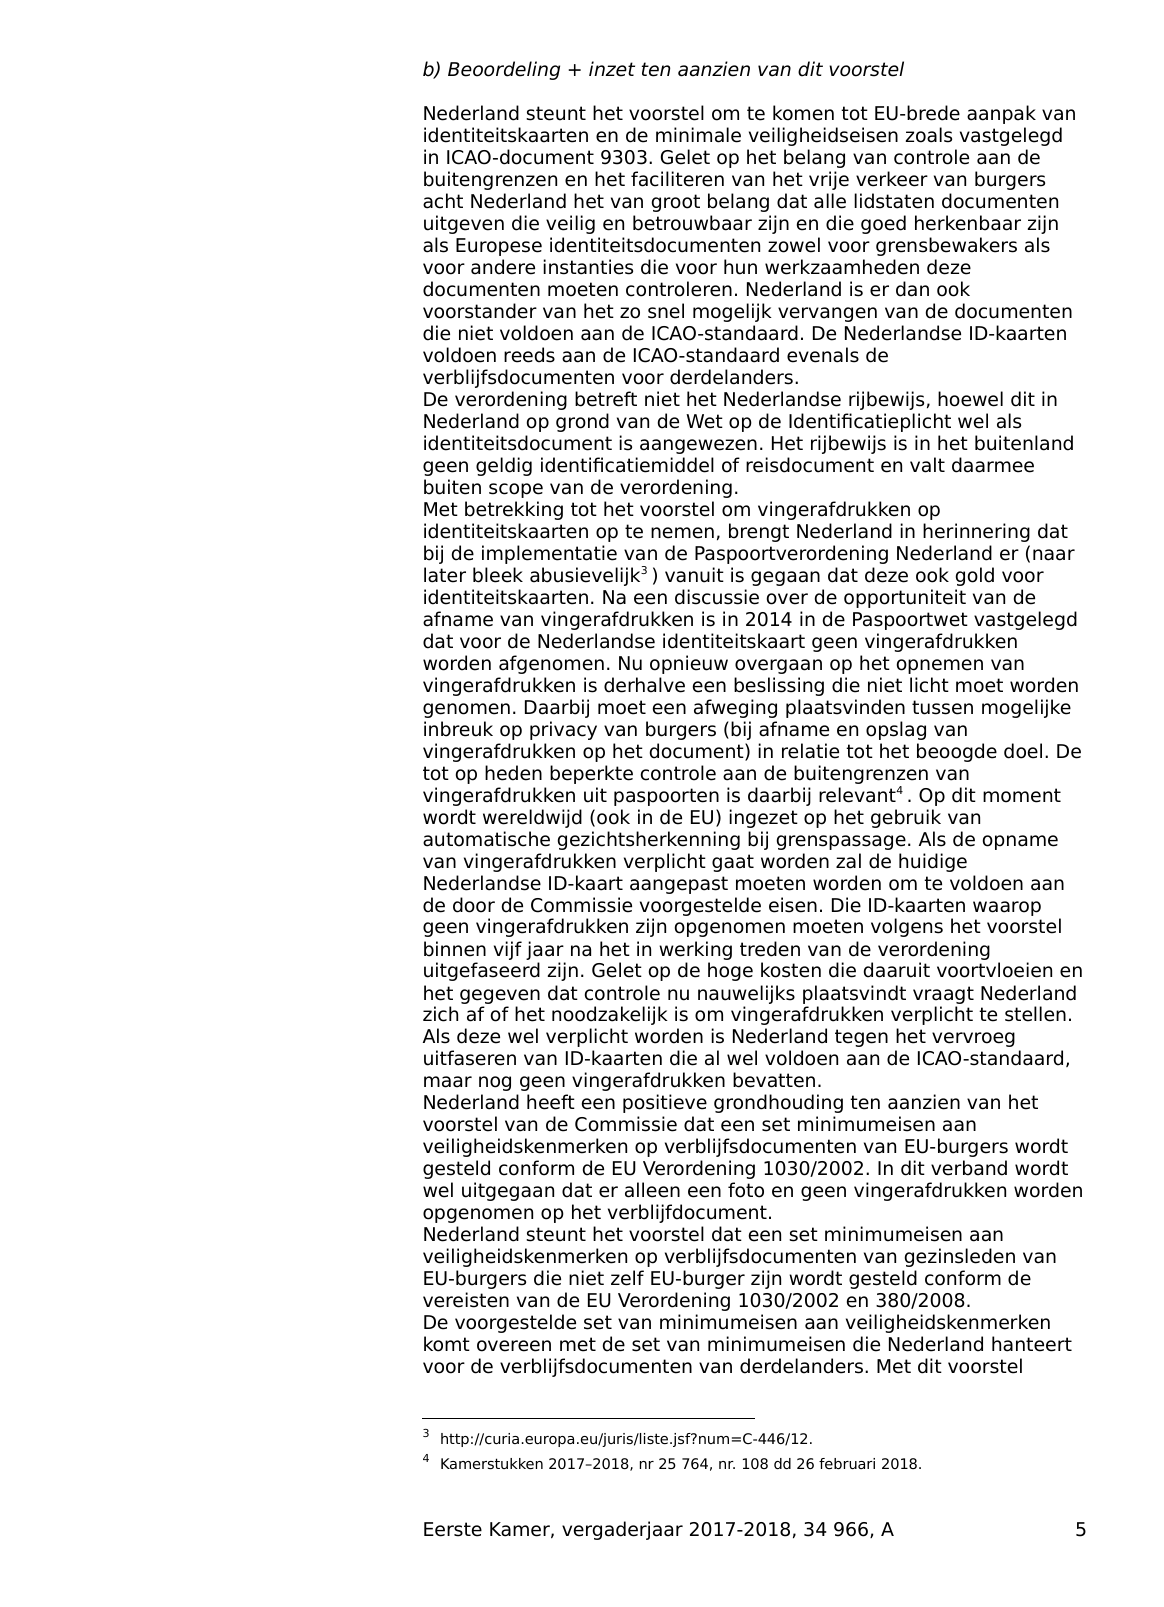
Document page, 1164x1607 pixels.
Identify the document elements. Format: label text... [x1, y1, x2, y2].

text Nederland steunt het voorstel om te komen tot EU-brede aanpak van identiteitskaarten en de minimale veiligheidseisen zoals vastgelegd in ICAO-document 9303. Gelet op het belang van controle aan de buitengrenzen en het faciliteren van het vrije verkeer van burgers acht Nederland het van groot belang dat alle lidstaten documenten uitgeven die veilig en betrouwbaar zijn en die goed herkenbaar zijn als Europese identiteitsdocumenten zowel voor grensbewakers als voor andere instanties die voor hun werkzaamheden deze documenten moeten controleren. Nederland is er dan ook voorstander van het zo snel mogelijk vervangen van de documenten die niet voldoen aan de ICAO-standaard. De Nederlandse ID-kaarten voldoen reeds aan de ICAO-standaard evenals de verblijfsdocumenten voor derdelanders. [422, 103, 1087, 389]
text Nederland heeft een positieve grondhouding ten aanzien van het voorstel van de Commissie dat een set minimumeisen aan veiligheidskenmerken op verblijfsdocumenten van EU-burgers wordt gesteld conform de EU Verordening 1030/2002. In dit verband wordt wel uitgegaan dat er alleen een foto en geen vingerafdrukken worden opgenomen op het verblijfdocument. [422, 1092, 1087, 1224]
text Kamerstukken 2017–2018, nr 25 764, nr. 108 dd 26 februari 2018. [422, 1452, 1087, 1474]
text De voorgestelde set van minimumeisen aan veiligheidskenmerken komt overeen met de set van minimumeisen die Nederland hanteert voor de verblijfsdocumenten van derdelanders. Met dit voorstel [422, 1312, 1087, 1378]
text Nederland steunt het voorstel dat een set minimumeisen aan veiligheidskenmerken op verblijfsdocumenten van gezinsleden van EU-burgers die niet zelf EU-burger zijn wordt gesteld conform de vereisten van de EU Verordening 1030/2002 en 380/2008. [422, 1224, 1087, 1312]
text Met betrekking tot het voorstel om vingerafdrukken op identiteitskaarten op te nemen, brengt Nederland in herinnering dat bij de implementatie van de Paspoortverordening Nederland er (naar later bleek abusievelijk) vanuit is gegaan dat deze ook gold voor identiteitskaarten. Na een discussie over de opportuniteit van de afname van vingerafdrukken is in 2014 in de Paspoortwet vastgelegd dat voor de Nederlandse identiteitskaart geen vingerafdrukken worden afgenomen. Nu opnieuw overgaan op het opnemen van vingerafdrukken is derhalve een beslissing die niet licht moet worden genomen. Daarbij moet een afweging plaatsvinden tussen mogelijke inbreuk op privacy van burgers (bij afname en opslag van vingerafdrukken op het document) in relatie tot het beoogde doel. De tot op heden beperkte controle aan de buitengrenzen van vingerafdrukken uit paspoorten is daarbij relevant. Op dit moment wordt wereldwijd (ook in de EU) ingezet op het gebruik van automatische gezichtsherkenning bij grenspassage. Als de opname van vingerafdrukken verplicht gaat worden zal de huidige Nederlandse ID-kaart aangepast moeten worden om te voldoen aan de door de Commissie voorgestelde eisen. Die ID-kaarten waarop geen vingerafdrukken zijn opgenomen moeten volgens het voorstel binnen vijf jaar na het in werking treden van de verordening uitgefaseerd zijn. Gelet op de hoge kosten die daaruit voortvloeien en het gegeven dat controle nu nauwelijks plaatsvindt vraagt Nederland zich af of het noodzakelijk is om vingerafdrukken verplicht te stellen. Als deze wel verplicht worden is Nederland tegen het vervroeg uitfaseren van ID-kaarten die al wel voldoen aan de ICAO-standaard, maar nog geen vingerafdrukken bevatten. [422, 499, 1087, 1092]
text De verordening betreft niet het Nederlandse rijbewijs, hoewel dit in Nederland op grond van de Wet op de Identificatieplicht wel als identiteitsdocument is aangewezen. Het rijbewijs is in het buitenland geen geldig identificatiemiddel of reisdocument en valt daarmee buiten scope van de verordening. [422, 389, 1087, 499]
text http://curia.europa.eu/juris/liste.jsf?num=C-446/12. [422, 1427, 1087, 1449]
subtitle b) Beoordeling + inzet ten aanzien van dit voorstel [422, 59, 1087, 81]
